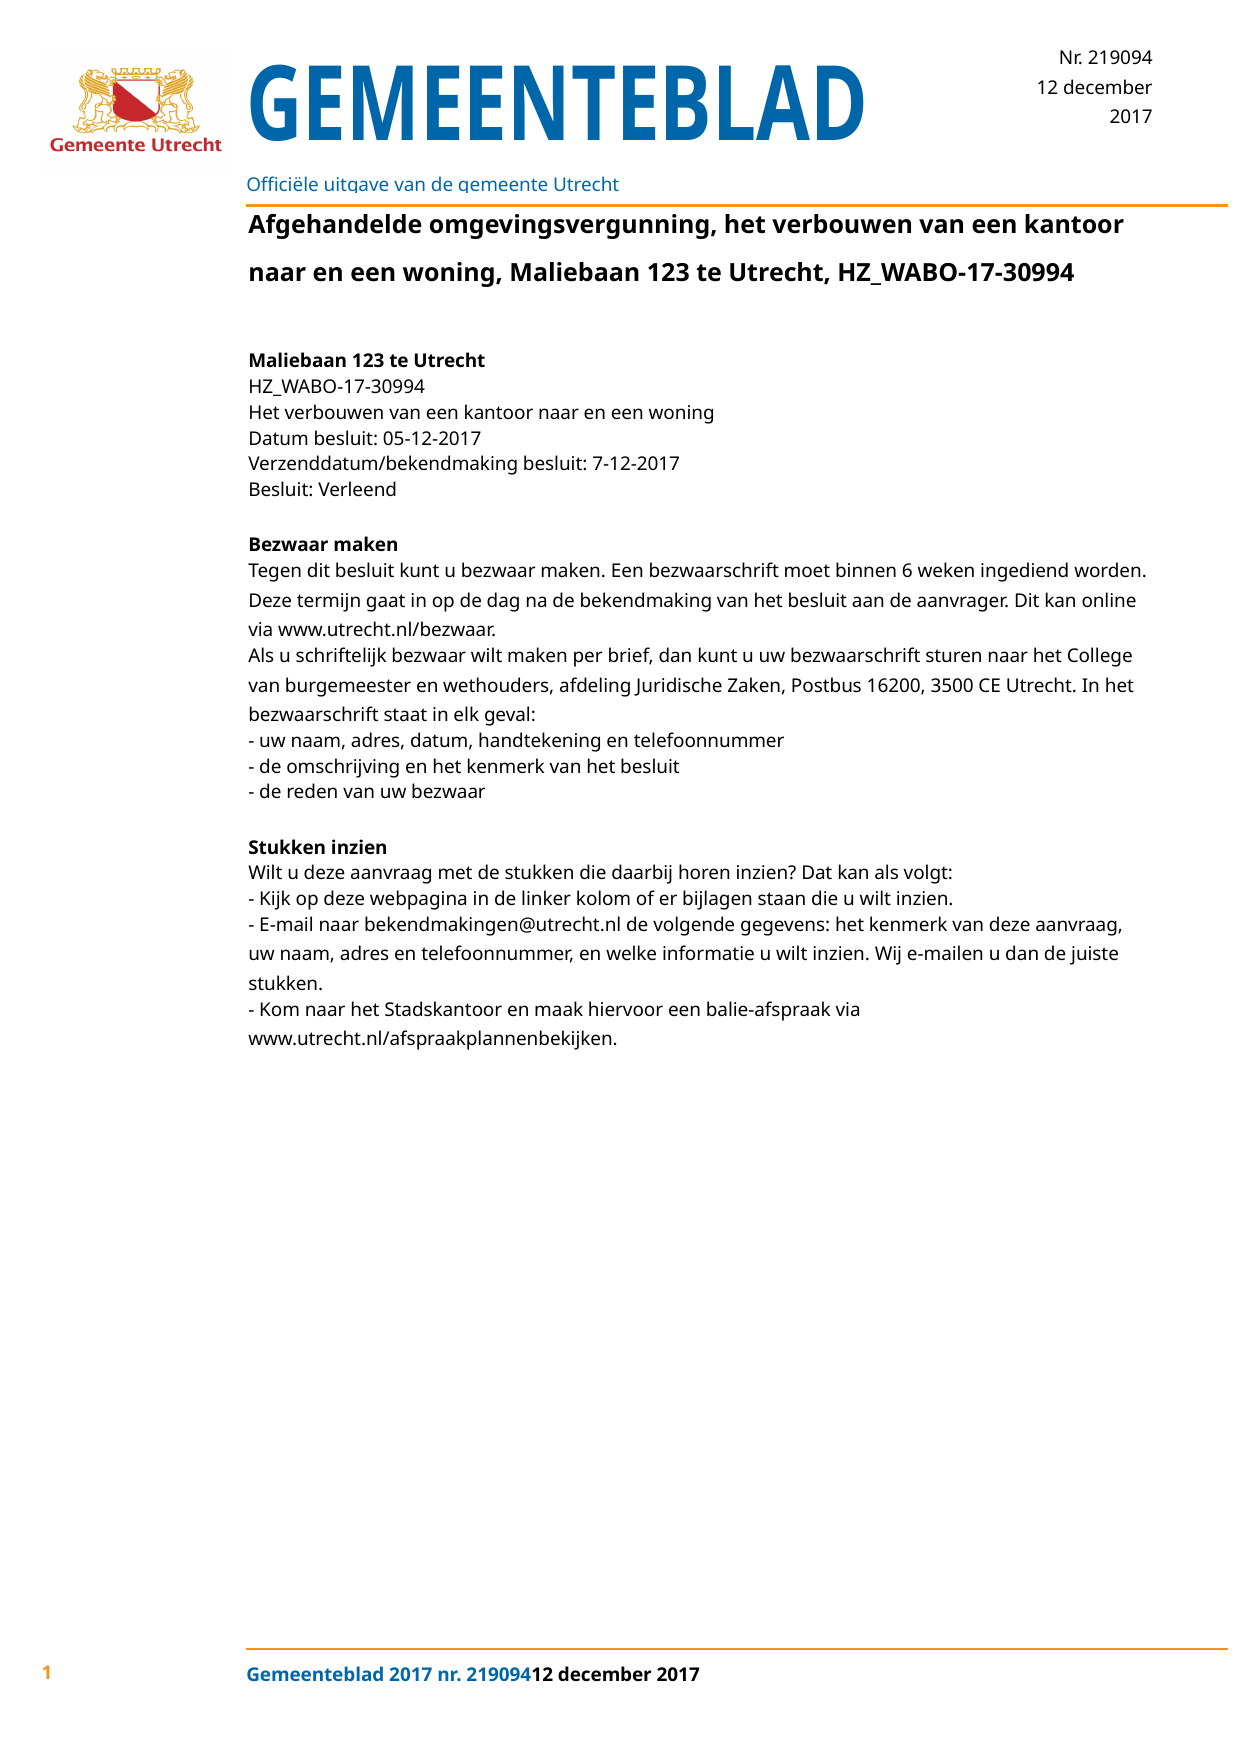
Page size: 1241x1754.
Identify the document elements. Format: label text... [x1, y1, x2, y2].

table_cell - uw naam, adres, datum, handtekening en telefoonnummer [248, 727, 1152, 753]
table_cell - Kijk op deze webpagina in de linker kolom of er bijlagen staan die u wilt inzien. [248, 885, 1152, 911]
picture [41, 47, 231, 172]
table_cell - E-mail naar bekendmakingen@utrecht.nl de volgende gegevens: het kenmerk van deze aanvraag, uw naam, adres en telefoonnummer, en welke informatie u wilt inzien. Wij e-mailen u dan de juiste stukken. [248, 911, 1152, 996]
table_cell Wilt u deze aanvraag met de stukken die daarbij horen inzien? Dat kan als volgt: [248, 860, 1152, 885]
table_cell Tegen dit besluit kunt u bezwaar maken. Een bezwaarschrift moet binnen 6 weken ingediend worden. Deze termijn gaat in op de dag na de bekendmaking van het besluit aan de aanvrager. Dit kan online via www.utrecht.nl/bezwaar. [248, 557, 1152, 642]
table_cell HZ_WABO-17-30994 [248, 373, 1152, 399]
table_cell Stukken inzien [248, 834, 1152, 859]
table_cell Besluit: Verleend [248, 476, 1152, 532]
table_cell Als u schriftelijk bezwaar wilt maken per brief, dan kunt u uw bezwaarschrift sturen naar het College van burgemeester en wethouders, afdeling Juridische Zaken, Postbus 16200, 3500 CE Utrecht. In het bezwaarschrift staat in elk geval: [248, 642, 1152, 727]
table_cell - de omschrijving en het kenmerk van het besluit [248, 753, 1152, 778]
table_header Maliebaan 123 te Utrecht [248, 348, 1152, 373]
text Afgehandelde omgevingsvergunning, het verbouwen van een kantoor naar en een woning, Maliebaan 123 te Utrecht, HZ_WABO-17-30994 [248, 207, 1152, 288]
table_cell Datum besluit: 05-12-2017 [248, 425, 1152, 451]
table_cell - de reden van uw bezwaar [248, 779, 1152, 834]
table_cell - Kom naar het Stadskantoor en maak hiervoor een balie-afspraak via www.utrecht.nl/afspraakplannenbekijken. [248, 996, 1152, 1051]
table_cell Het verbouwen van een kantoor naar en een woning [248, 399, 1152, 425]
table_cell Bezwaar maken [248, 532, 1152, 557]
table_cell Verzenddatum/bekendmaking besluit: 7-12-2017 [248, 451, 1152, 476]
